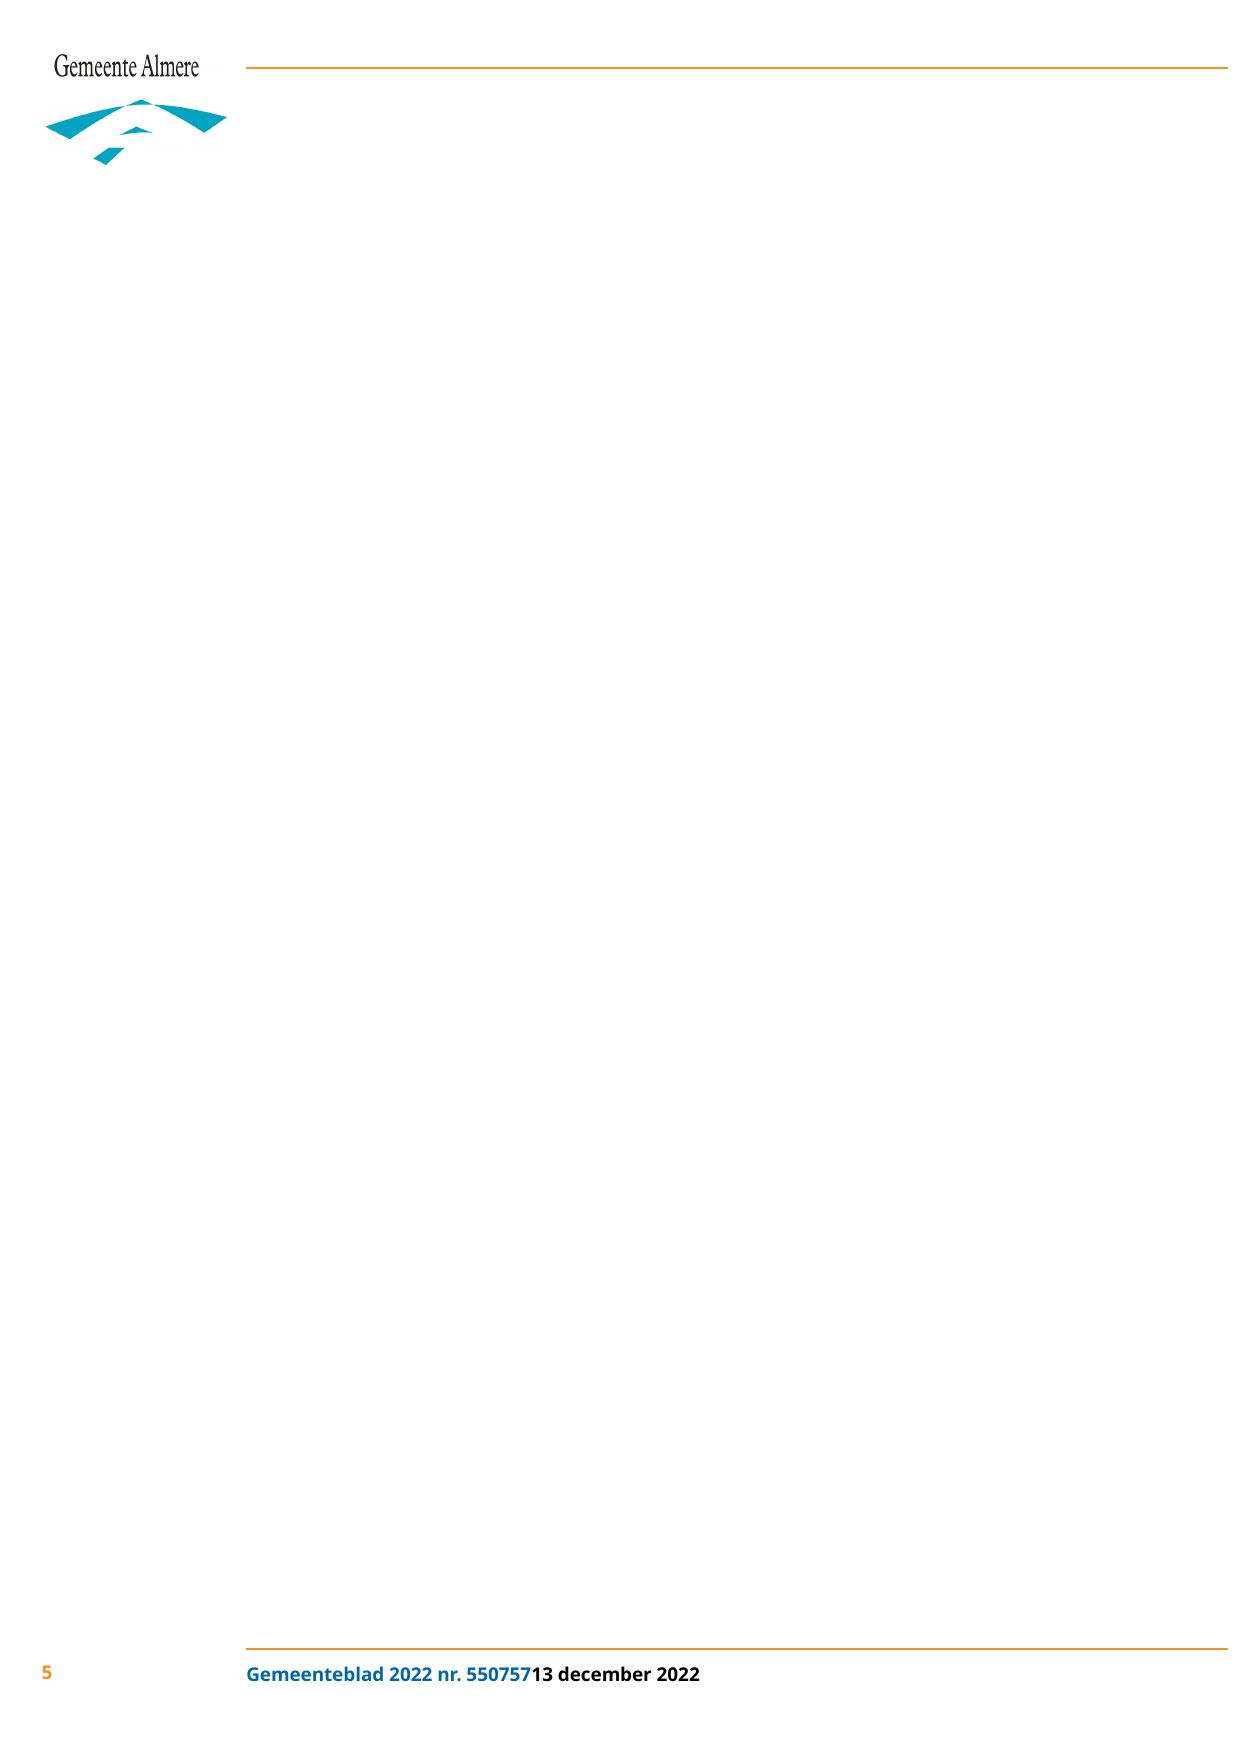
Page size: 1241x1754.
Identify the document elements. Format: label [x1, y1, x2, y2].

picture [41, 47, 231, 172]
